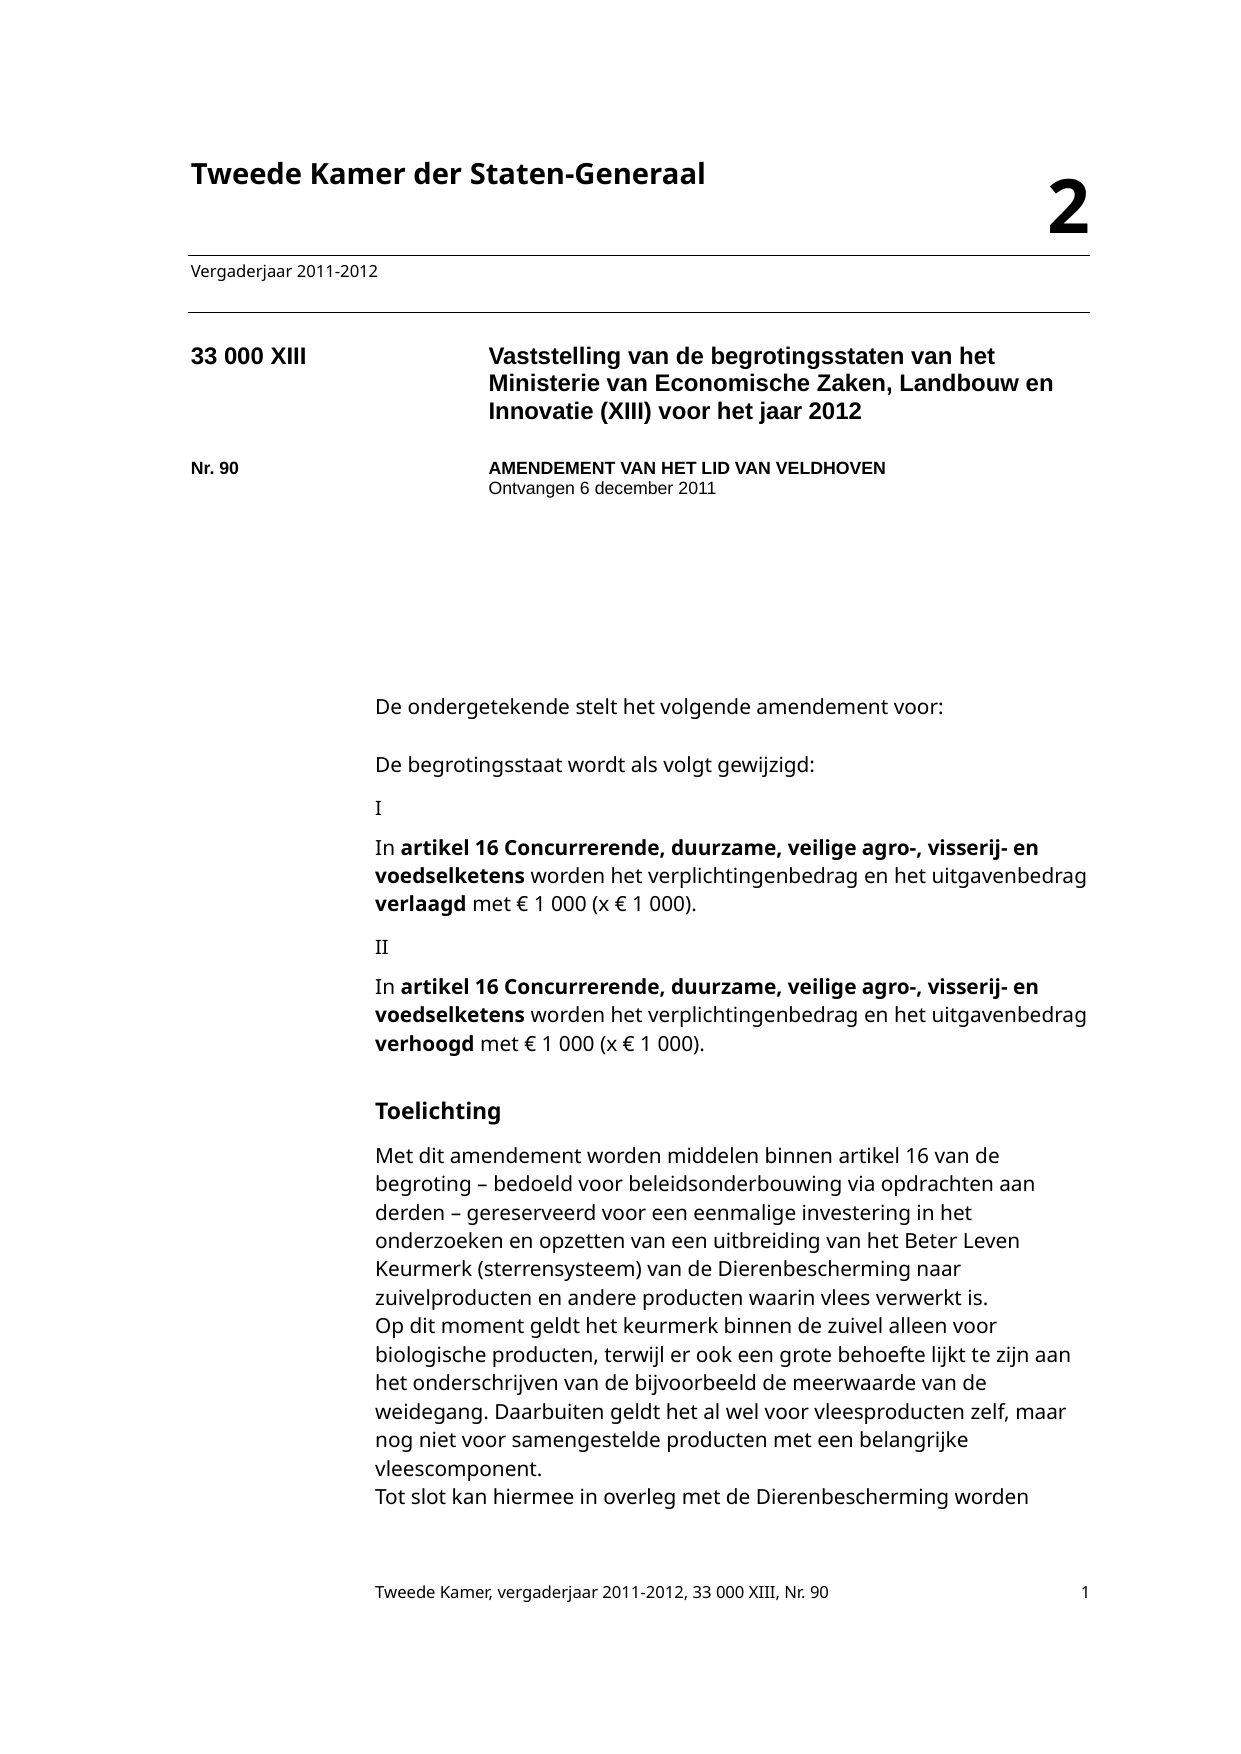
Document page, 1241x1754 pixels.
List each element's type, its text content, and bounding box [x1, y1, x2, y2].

text II [375, 933, 1090, 960]
table_cell AMENDEMENT VAN HET LID VAN VELDHOVEN Ontvangen 6 december 2011 [485, 455, 1090, 573]
text I [375, 794, 1090, 821]
table_header 2 [910, 150, 1090, 255]
text Op dit moment geldt het keurmerk binnen de zuivel alleen voor biologische producten, terwijl er ook een grote behoefte lijkt te zijn aan het onderschrijven van de bijvoorbeeld de meerwaarde van de weidegang. Daarbuiten geldt het al wel voor vleesproducten zelf, maar nog niet voor samengestelde producten met een belangrijke vleescomponent. [375, 1311, 1090, 1482]
text De begrotingsstaat wordt als volgt gewijzigd: [375, 751, 1090, 779]
table_cell [485, 256, 1090, 312]
table_cell Nr. 90 [188, 455, 485, 573]
table_cell [188, 313, 485, 339]
text De ondergetekende stelt het volgende amendement voor: [375, 692, 1090, 721]
text In artikel 16 Concurrerende, duurzame, veilige agro-, visserij- en voedselketens worden het verplichtingenbedrag en het uitgavenbedrag verlaagd met € 1 000 (x € 1 000). [375, 833, 1090, 918]
text Met dit amendement worden middelen binnen artikel 16 van de begroting – bedoeld voor beleidsonderbouwing via opdrachten aan derden – gereserveerd voor een eenmalige investering in het onderzoeken en opzetten van een uitbreiding van het Beter Leven Keurmerk (sterrensysteem) van de Dierenbescherming naar zuivelproducten en andere producten waarin vlees verwerkt is. [375, 1141, 1090, 1311]
table_cell 33 000 XIII [188, 339, 485, 454]
table_cell Vergaderjaar 2011-2012 [188, 256, 485, 312]
table_cell [485, 313, 1090, 339]
table_header Tweede Kamer der Staten-Generaal [188, 150, 909, 255]
text In artikel 16 Concurrerende, duurzame, veilige agro-, visserij- en voedselketens worden het verplichtingenbedrag en het uitgavenbedrag verhoogd met € 1 000 (x € 1 000). [375, 972, 1090, 1057]
text Tot slot kan hiermee in overleg met de Dierenbescherming worden [375, 1482, 1090, 1511]
subtitle Toelichting [375, 1094, 1090, 1126]
table_cell Vaststelling van de begrotingsstaten van het Ministerie van Economische Zaken, Landbouw en Innovatie (XIII) voor het jaar 2012 [485, 339, 1090, 454]
